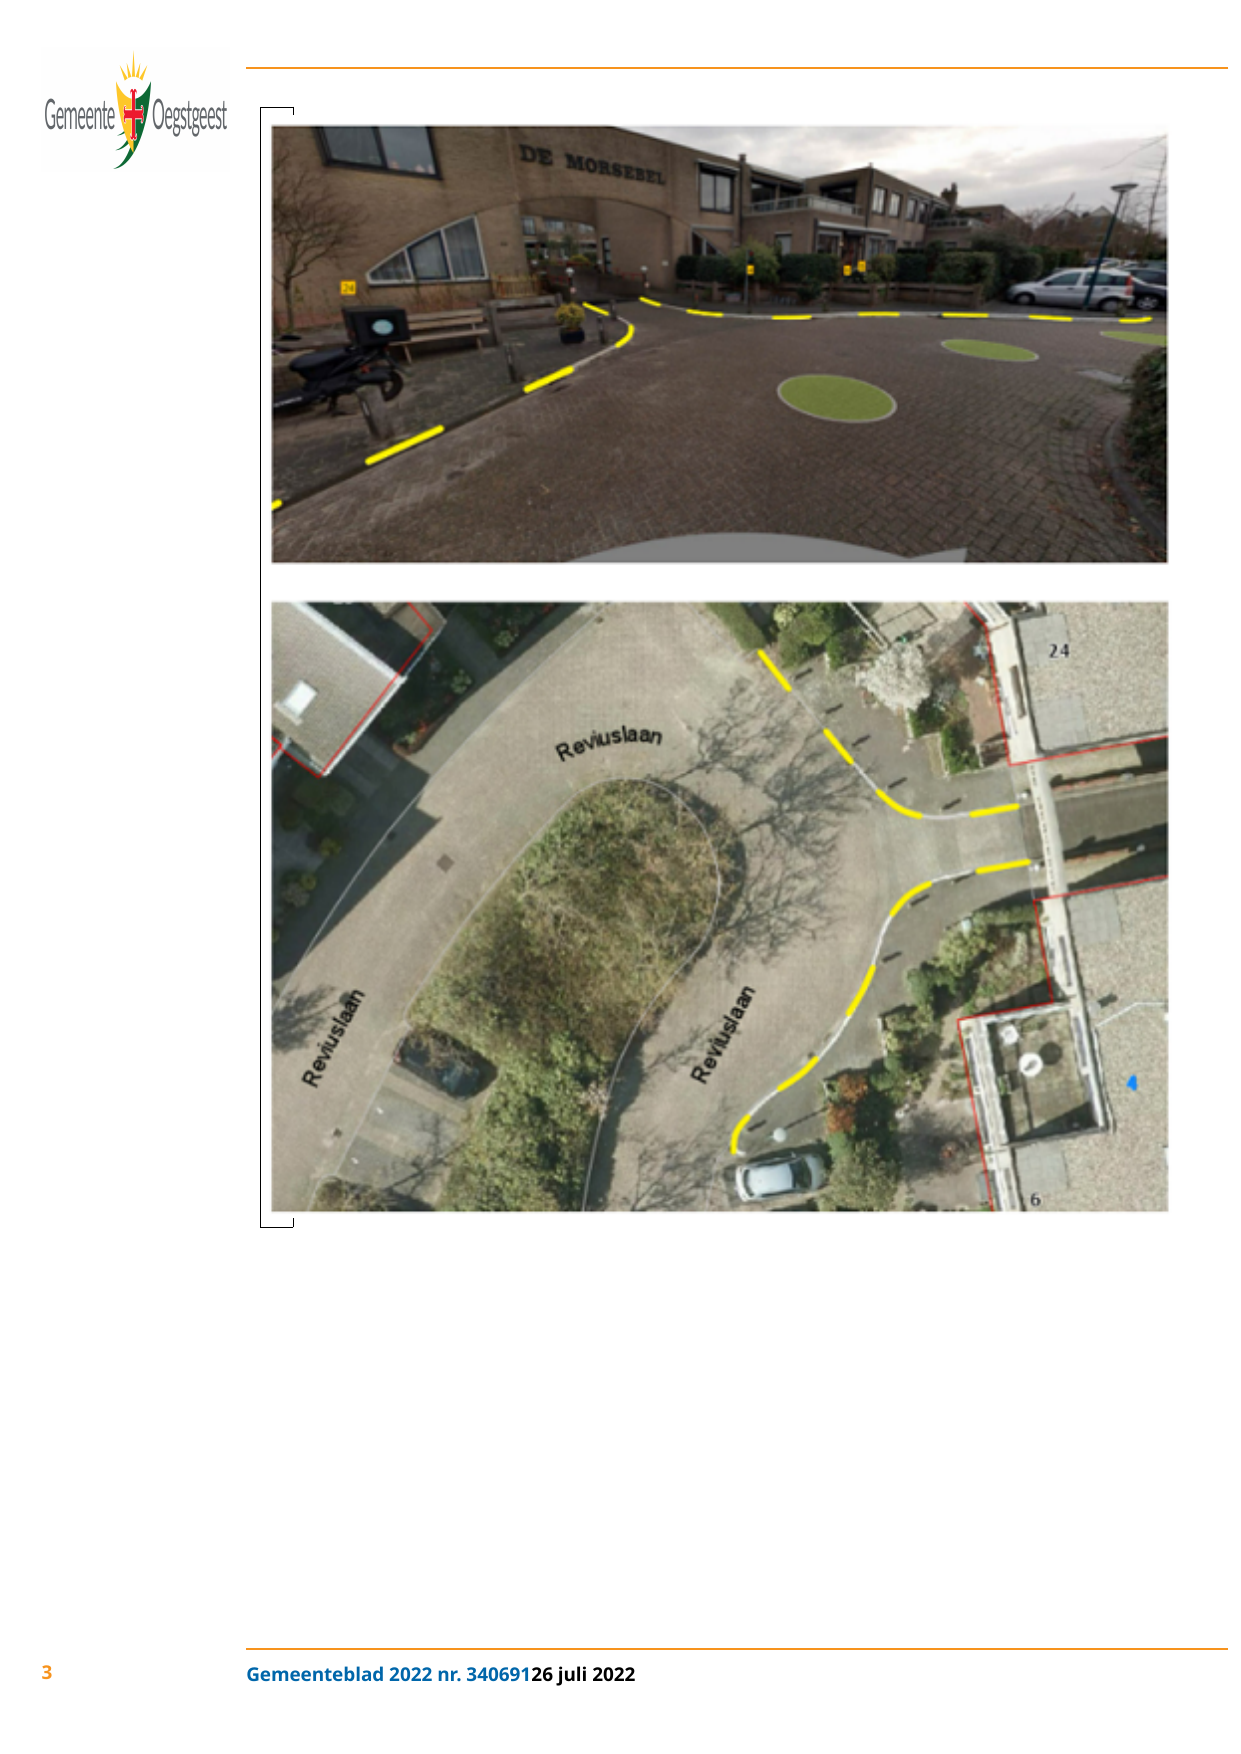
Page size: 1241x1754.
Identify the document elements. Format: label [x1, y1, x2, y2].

picture [41, 47, 231, 172]
picture [268, 115, 1173, 1218]
